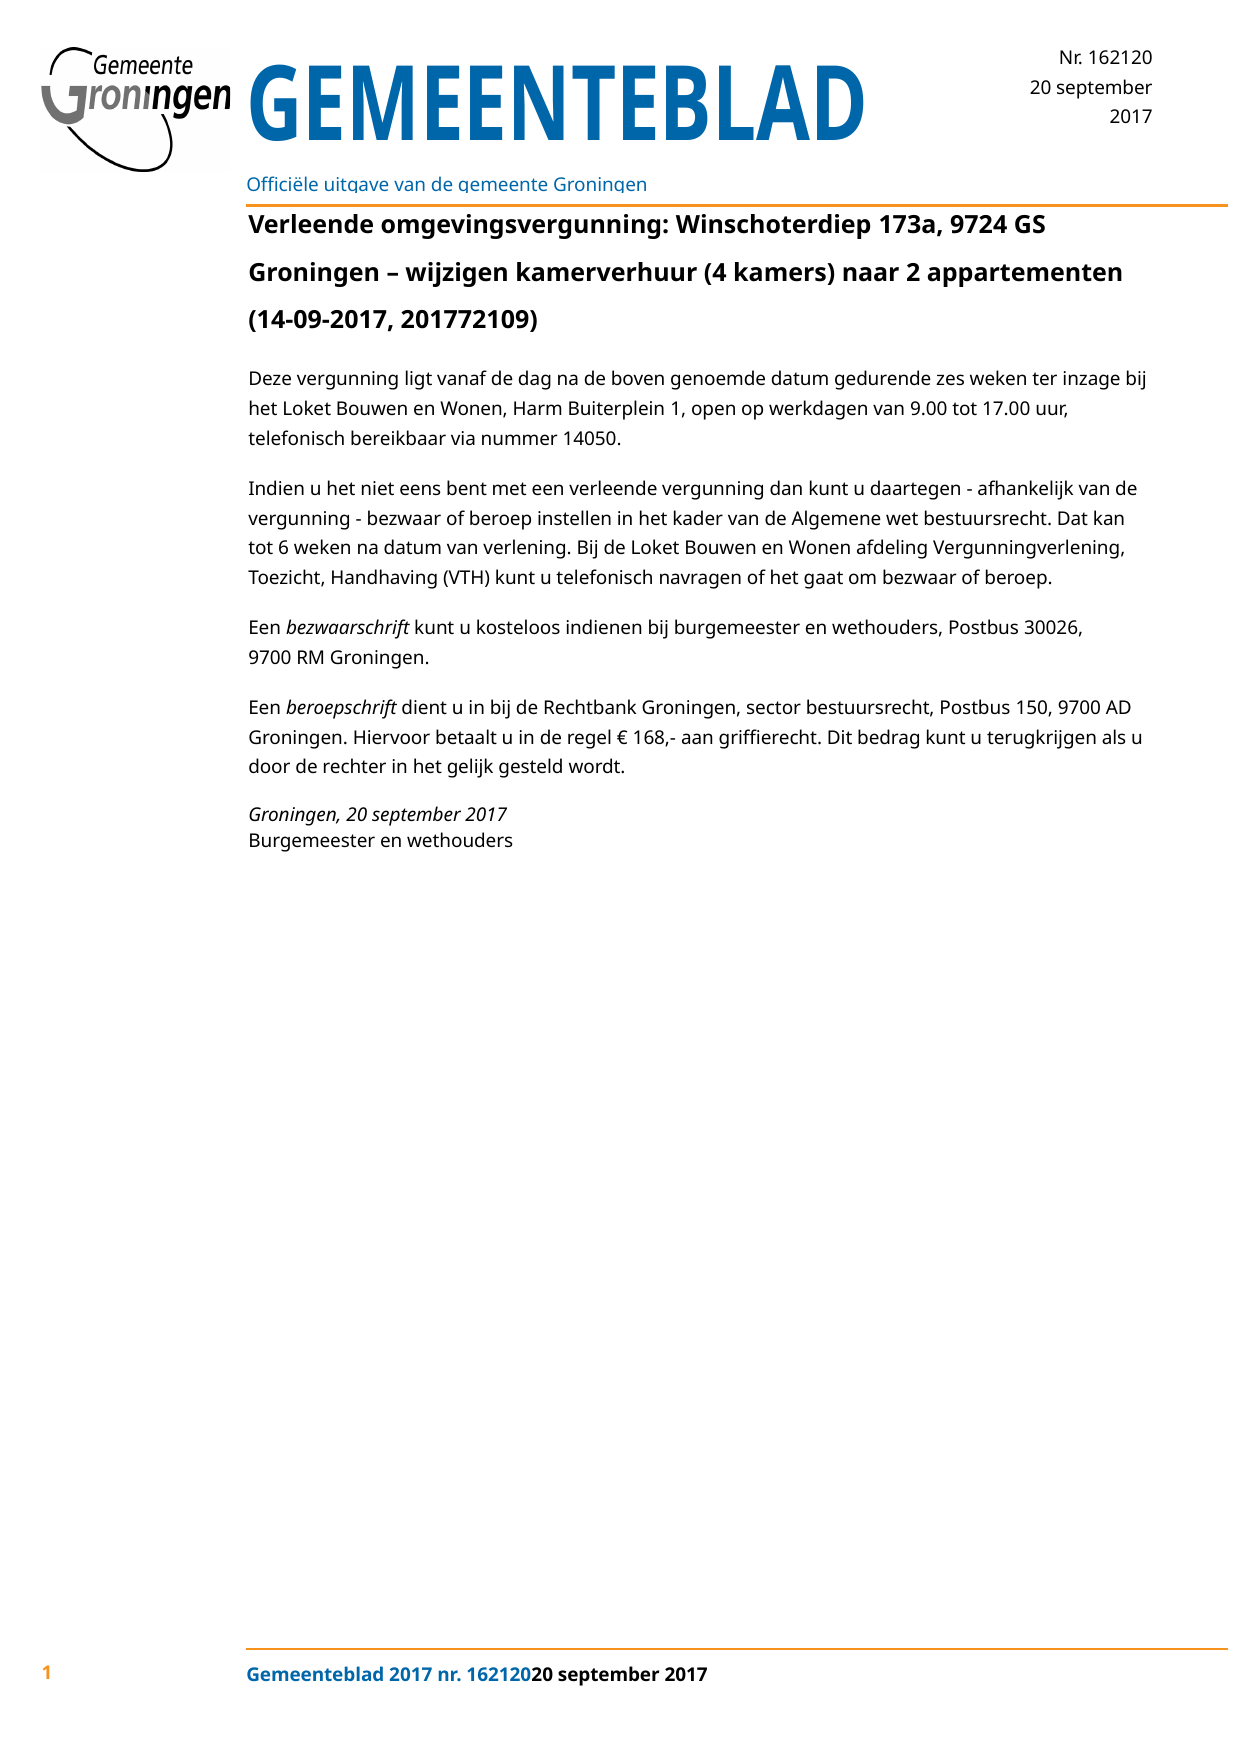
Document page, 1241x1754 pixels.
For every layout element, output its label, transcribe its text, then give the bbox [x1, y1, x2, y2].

text Groningen, 20 september 2017 [248, 801, 1152, 827]
text Een bezwaarschrift kunt u kosteloos indienen bij burgemeester en wethouders, Postbus 30026, 9700 RM Groningen. [248, 614, 1152, 669]
picture [41, 47, 231, 172]
text Indien u het niet eens bent met een verleende vergunning dan kunt u daartegen - afhankelijk van de vergunning - bezwaar of beroep instellen in het kader van de Algemene wet bestuursrecht. Dat kan tot 6 weken na datum van verlening. Bij de Loket Bouwen en Wonen afdeling Vergunningverlening, Toezicht, Handhaving (VTH) kunt u telefonisch navragen of het gaat om bezwaar of beroep. [248, 475, 1152, 589]
text Verleende omgevingsvergunning: Winschoterdiep 173a, 9724 GS Groningen – wijzigen kamerverhuur (4 kamers) naar 2 appartementen (14-09-2017, 201772109) [248, 207, 1152, 336]
text Burgemeester en wethouders [248, 827, 1152, 853]
text Een beroepschrift dient u in bij de Rechtbank Groningen, sector bestuursrecht, Postbus 150, 9700 AD Groningen. Hiervoor betaalt u in de regel € 168,- aan griffierecht. Dit bedrag kunt u terugkrijgen als u door de rechter in het gelijk gesteld wordt. [248, 694, 1152, 779]
text Deze vergunning ligt vanaf de dag na de boven genoemde datum gedurende zes weken ter inzage bij het Loket Bouwen en Wonen, Harm Buiterplein 1, open op werkdagen van 9.00 tot 17.00 uur, telefonisch bereikbaar via nummer 14050. [248, 366, 1152, 450]
